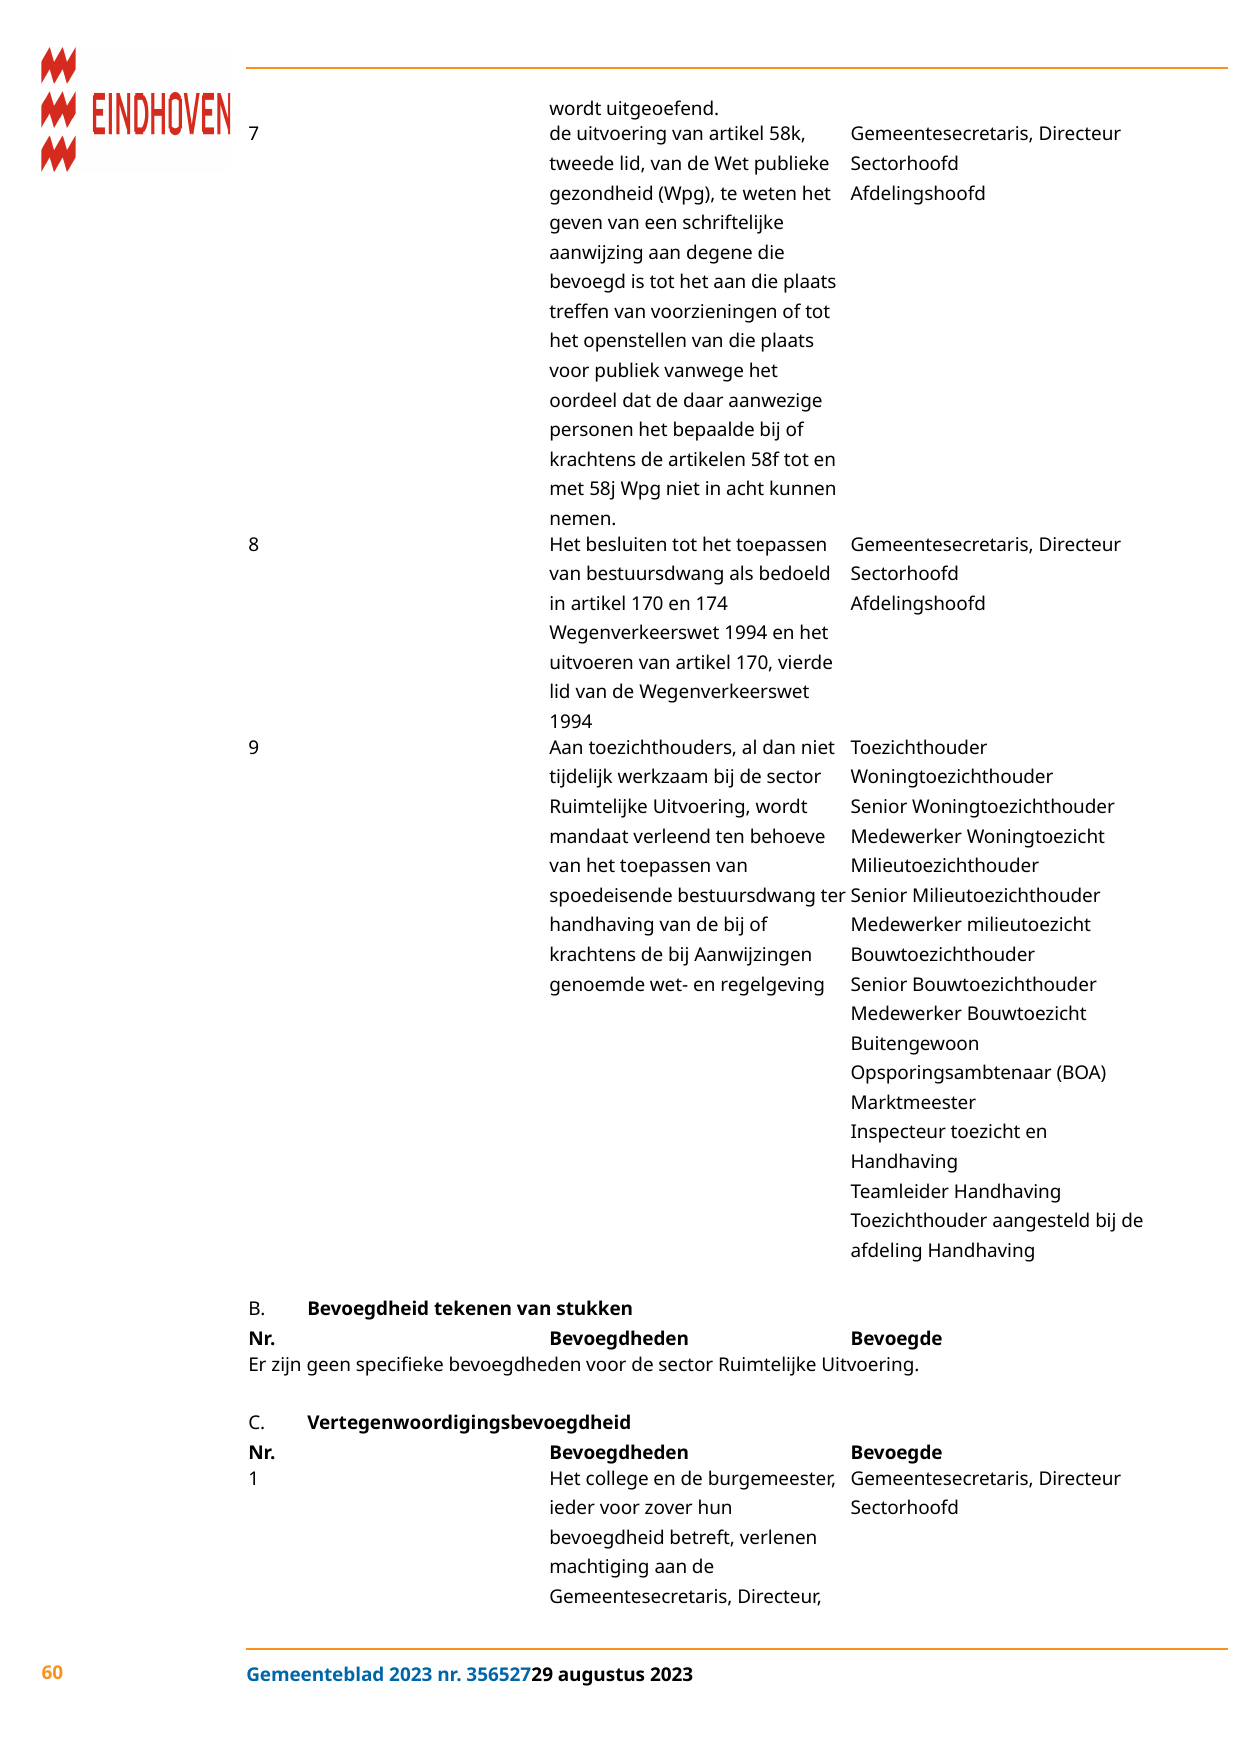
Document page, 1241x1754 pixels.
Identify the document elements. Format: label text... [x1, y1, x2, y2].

table_header Nr. [248, 1325, 549, 1351]
table_cell wordt uitgeoefend. [549, 95, 850, 121]
table_cell [850, 95, 1152, 121]
list Bevoegdheid tekenen van stukken [248, 1296, 1152, 1321]
table_cell 9 [248, 734, 549, 1263]
table_cell 7 [248, 121, 549, 531]
table_cell Er zijn geen specifieke bevoegdheden voor de sector Ruimtelijke Uitvoering. [248, 1351, 1152, 1377]
table_cell Gemeentesecretaris, Directeur Sectorhoofd Afdelingshoofd [850, 531, 1152, 734]
picture [41, 47, 231, 172]
table_cell Aan toezichthouders, al dan niet tijdelijk werkzaam bij de sector Ruimtelijke Uitvoering, wordt mandaat verleend ten behoeve van het toepassen van spoedeisende bestuursdwang ter handhaving van de bij of krachtens de bij Aanwijzingen genoemde wet- en regelgeving [549, 734, 850, 1263]
table_cell [248, 95, 549, 121]
table_cell Toezichthouder Woningtoezichthouder Senior Woningtoezichthouder Medewerker Woningtoezicht Milieutoezichthouder Senior Milieutoezichthouder Medewerker milieutoezicht Bouwtoezichthouder Senior Bouwtoezichthouder Medewerker Bouwtoezicht Buitengewoon Opsporingsambtenaar (BOA) Marktmeester Inspecteur toezicht en Handhaving Teamleider Handhaving Toezichthouder aangesteld bij de afdeling Handhaving [850, 734, 1152, 1263]
table_cell Gemeentesecretaris, Directeur Sectorhoofd Afdelingshoofd [850, 121, 1152, 531]
table_header Bevoegde [850, 1439, 1152, 1465]
list Vertegenwoordigingsbevoegdheid [248, 1409, 1152, 1435]
table_cell Het college en de burgemeester, ieder voor zover hun bevoegdheid betreft, verlenen machtiging aan de Gemeentesecretaris, Directeur, [549, 1465, 850, 1609]
table_cell de uitvoering van artikel 58k, tweede lid, van de Wet publieke gezondheid (Wpg), te weten het geven van een schriftelijke aanwijzing aan degene die bevoegd is tot het aan die plaats treffen van voorzieningen of tot het openstellen van die plaats voor publiek vanwege het oordeel dat de daar aanwezige personen het bepaalde bij of krachtens de artikelen 58f tot en met 58j Wpg niet in acht kunnen nemen. [549, 121, 850, 531]
table_header Bevoegdheden [549, 1439, 850, 1465]
table_cell Gemeentesecretaris, Directeur Sectorhoofd [850, 1465, 1152, 1609]
table_cell 1 [248, 1465, 549, 1609]
table_header Bevoegdheden [549, 1325, 850, 1351]
table_header Nr. [248, 1439, 549, 1465]
table_cell 8 [248, 531, 549, 734]
table_cell Het besluiten tot het toepassen van bestuursdwang als bedoeld in artikel 170 en 174 Wegenverkeerswet 1994 en het uitvoeren van artikel 170, vierde lid van de Wegenverkeerswet 1994 [549, 531, 850, 734]
table_header Bevoegde [850, 1325, 1152, 1351]
